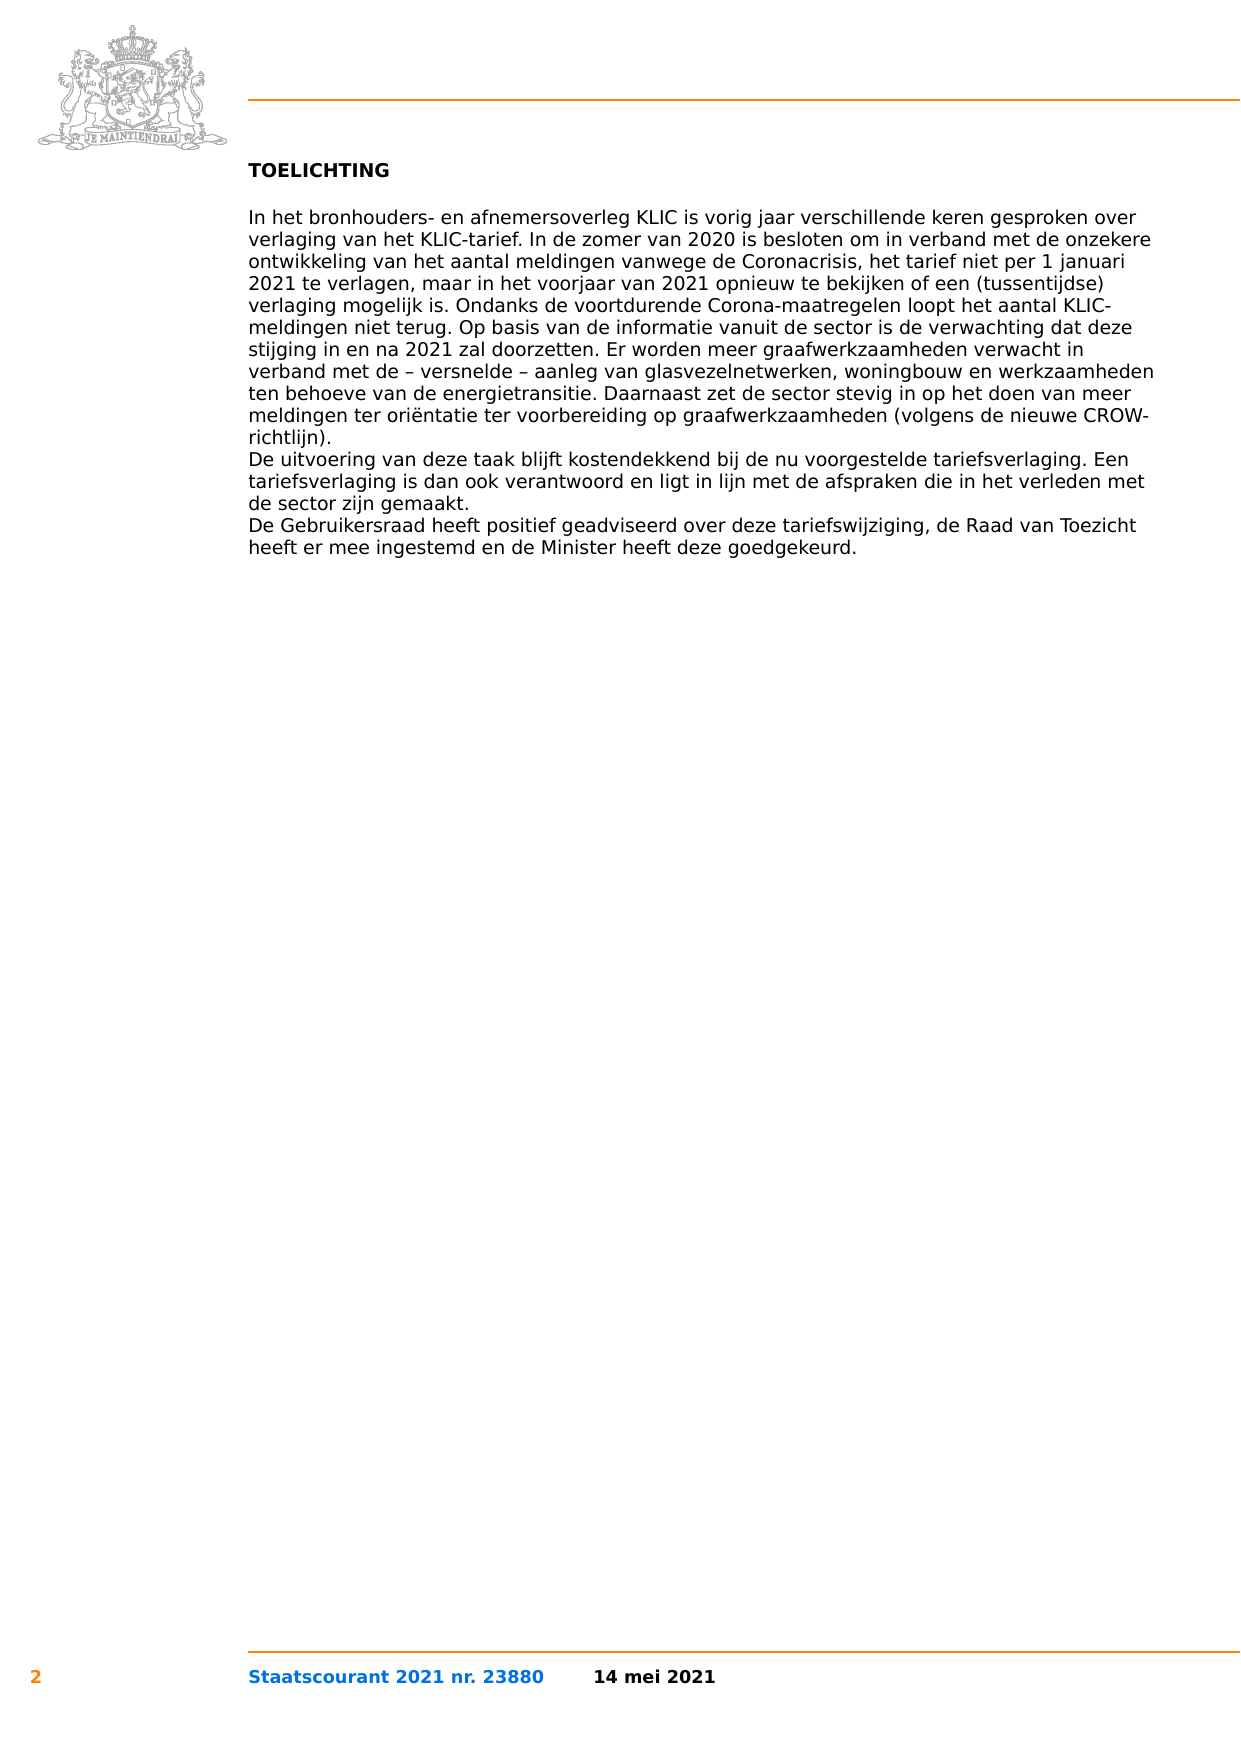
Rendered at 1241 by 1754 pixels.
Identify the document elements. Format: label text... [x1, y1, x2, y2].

subtitle TOELICHTING [248, 160, 1163, 182]
text De uitvoering van deze taak blijft kostendekkend bij de nu voorgestelde tariefsverlaging. Een tariefsverlaging is dan ook verantwoord en ligt in lijn met de afspraken die in het verleden met de sector zijn gemaakt. [248, 449, 1163, 514]
text De Gebruikersraad heeft positief geadviseerd over deze tariefswijziging, de Raad van Toezicht heeft er mee ingestemd en de Minister heeft deze goedgekeurd. [248, 514, 1163, 558]
text In het bronhouders- en afnemersoverleg KLIC is vorig jaar verschillende keren gesproken over verlaging van het KLIC-tarief. In de zomer van 2020 is besloten om in verband met de onzekere ontwikkeling van het aantal meldingen vanwege de Coronacrisis, het tarief niet per 1 januari 2021 te verlagen, maar in het voorjaar van 2021 opnieuw te bekijken of een (tussentijdse) verlaging mogelijk is. Ondanks de voortdurende Corona-maatregelen loopt het aantal KLIC-meldingen niet terug. Op basis van de informatie vanuit de sector is de verwachting dat deze stijging in en na 2021 zal doorzetten. Er worden meer graafwerkzaamheden verwacht in verband met de – versnelde – aanleg van glasvezelnetwerken, woningbouw en werkzaamheden ten behoeve van de energietransitie. Daarnaast zet de sector stevig in op het doen van meer meldingen ter oriëntatie ter voorbereiding op graafwerkzaamheden (volgens de nieuwe CROW-richtlijn). [248, 207, 1163, 449]
picture [38, 25, 227, 150]
